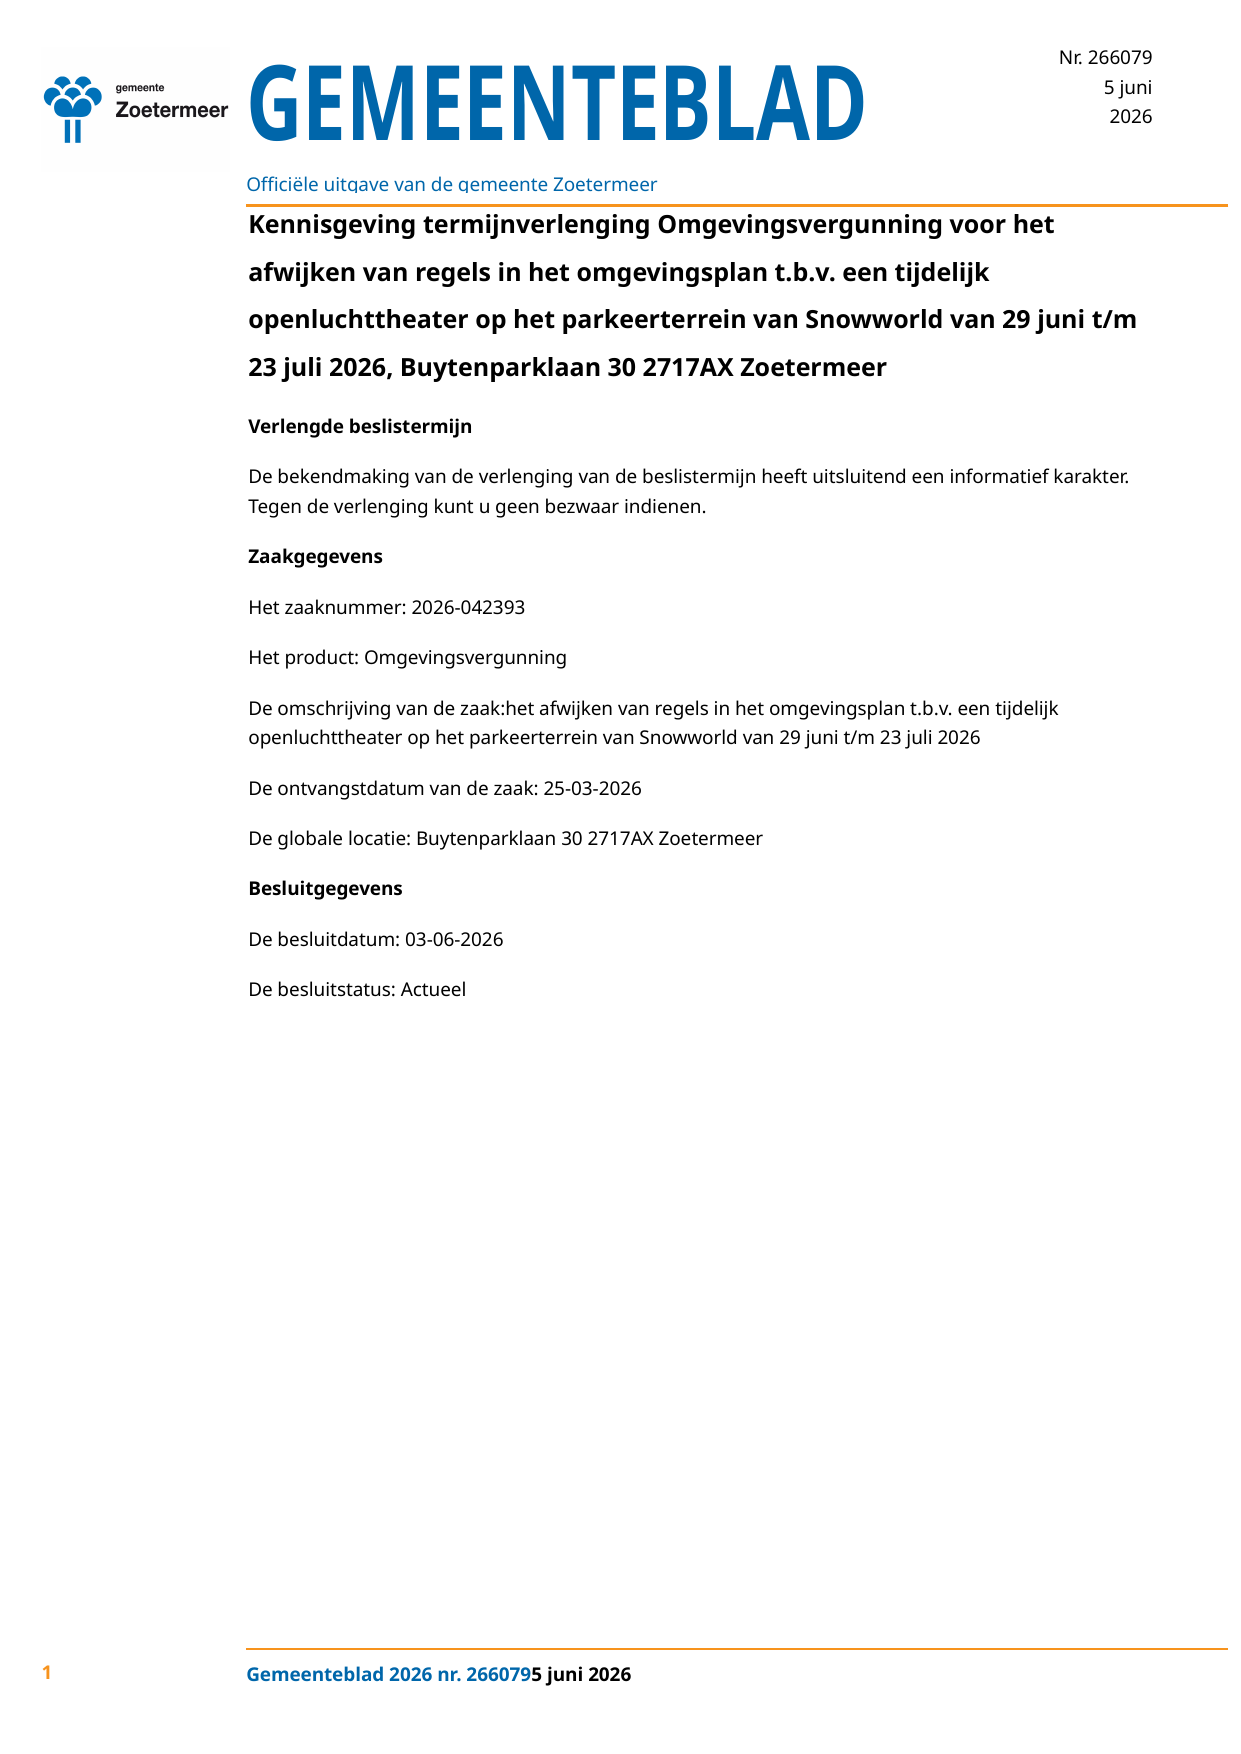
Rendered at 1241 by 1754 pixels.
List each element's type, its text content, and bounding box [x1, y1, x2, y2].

text De ontvangstdatum van de zaak: 25-03-2026 [248, 775, 1152, 801]
text Zaakgegevens [248, 543, 1152, 569]
text Het product: Omgevingsvergunning [248, 644, 1152, 670]
text De omschrijving van de zaak:het afwijken van regels in het omgevingsplan t.b.v. een tijdelijk openluchttheater op het parkeerterrein van Snowworld van 29 juni t/m 23 juli 2026 [248, 695, 1152, 750]
text De globale locatie: Buytenparklaan 30 2717AX Zoetermeer [248, 825, 1152, 851]
text Besluitgegevens [248, 876, 1152, 901]
picture [41, 47, 231, 172]
text De besluitdatum: 03-06-2026 [248, 926, 1152, 952]
text Het zaaknummer: 2026-042393 [248, 594, 1152, 620]
text De besluitstatus: Actueel [248, 976, 1152, 1002]
text De bekendmaking van de verlenging van de beslistermijn heeft uitsluitend een informatief karakter. Tegen de verlenging kunt u geen bezwaar indienen. [248, 463, 1152, 519]
text Verlengde beslistermijn [248, 413, 1152, 439]
text Kennisgeving termijnverlenging Omgevingsvergunning voor het afwijken van regels in het omgevingsplan t.b.v. een tijdelijk openluchttheater op het parkeerterrein van Snowworld van 29 juni t/m 23 juli 2026, Buytenparklaan 30 2717AX Zoetermeer [248, 207, 1152, 384]
